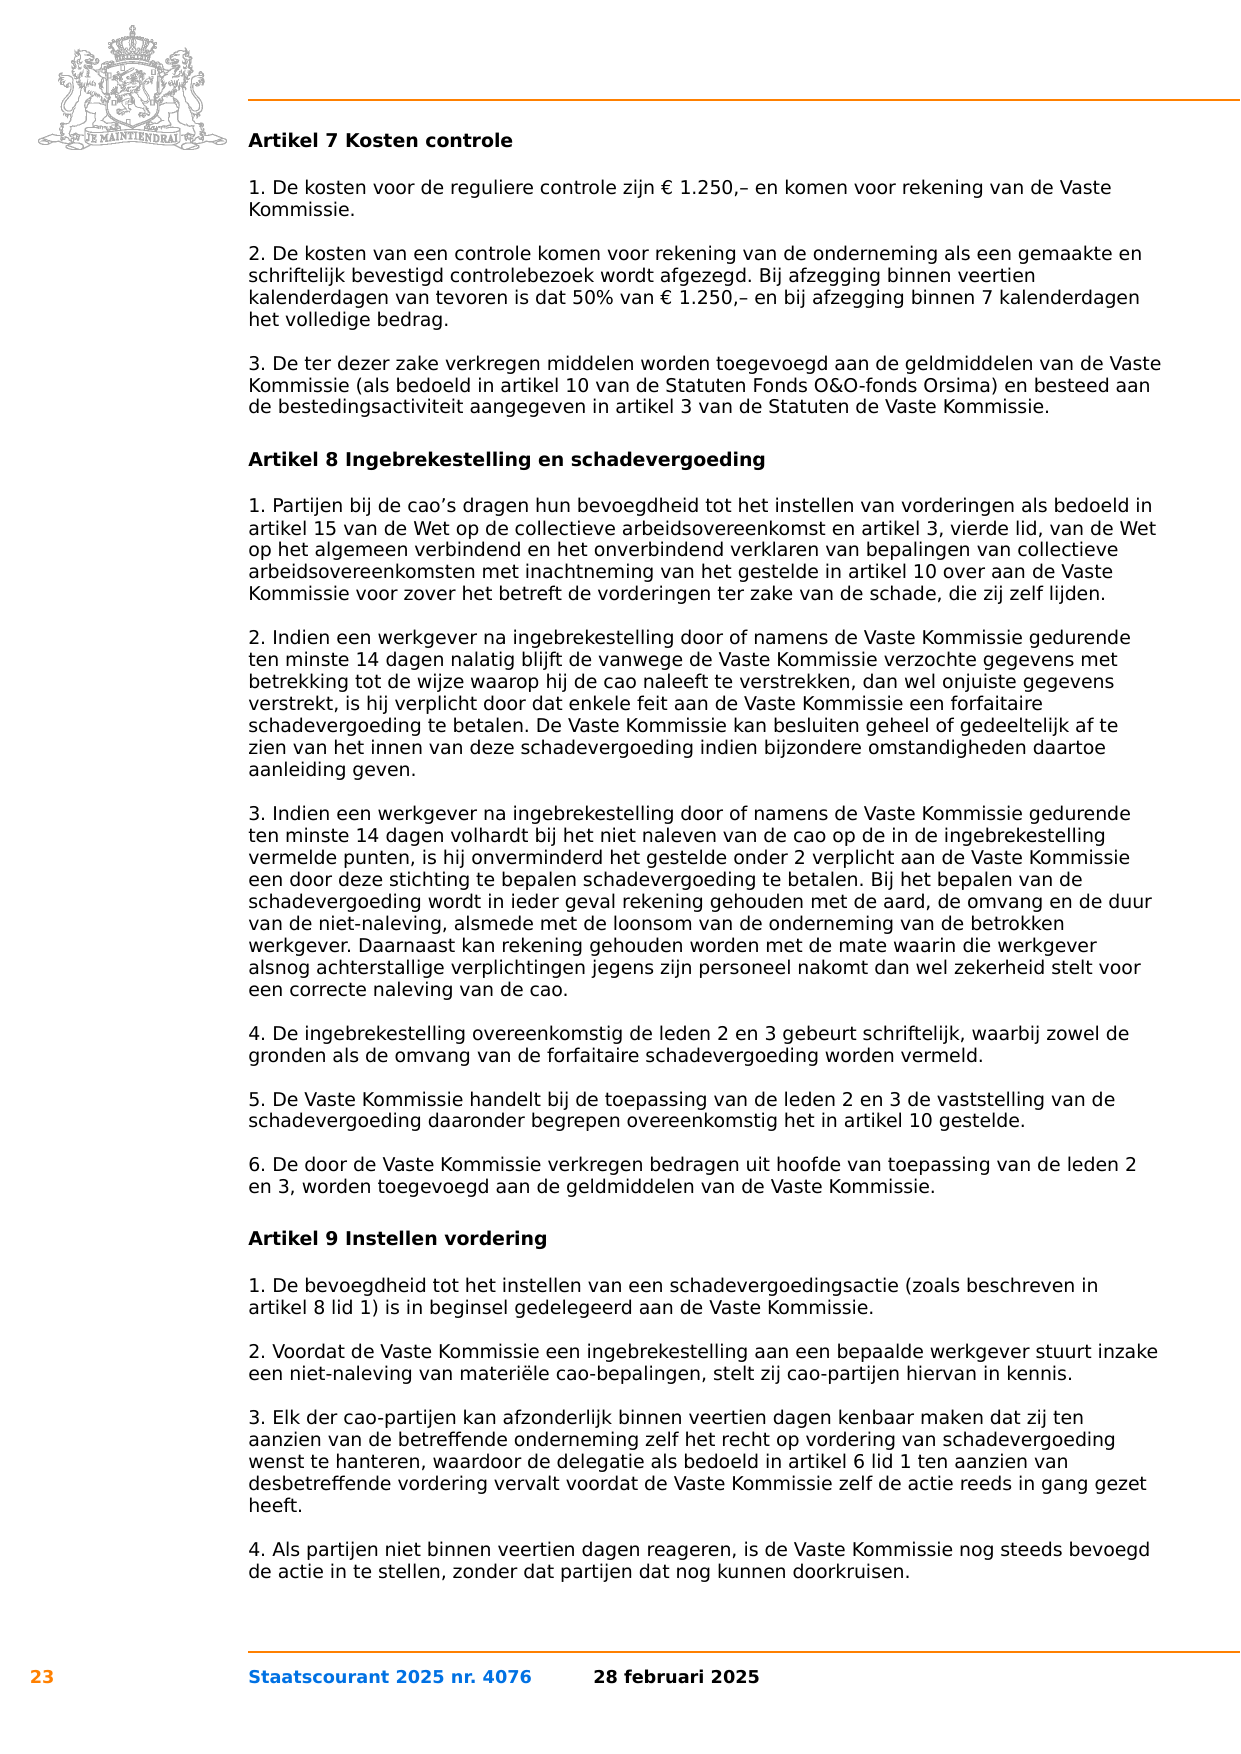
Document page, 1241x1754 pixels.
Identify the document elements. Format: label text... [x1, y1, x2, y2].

text 6. De door de Vaste Kommissie verkregen bedragen uit hoofde van toepassing van de leden 2 en 3, worden toegevoegd aan de geldmiddelen van de Vaste Kommissie. [248, 1154, 1163, 1198]
text 4. De ingebrekestelling overeenkomstig de leden 2 en 3 gebeurt schriftelijk, waarbij zowel de gronden als de omvang van de forfaitaire schadevergoeding worden vermeld. [248, 1023, 1163, 1067]
text 3. Indien een werkgever na ingebrekestelling door of namens de Vaste Kommissie gedurende ten minste 14 dagen volhardt bij het niet naleven van de cao op de in de ingebrekestelling vermelde punten, is hij onverminderd het gestelde onder 2 verplicht aan de Vaste Kommissie een door deze stichting te bepalen schadevergoeding te betalen. Bij het bepalen van de schadevergoeding wordt in ieder geval rekening gehouden met de aard, de omvang en de duur van de niet-naleving, alsmede met de loonsom van de onderneming van de betrokken werkgever. Daarnaast kan rekening gehouden worden met de mate waarin die werkgever alsnog achterstallige verplichtingen jegens zijn personeel nakomt dan wel zekerheid stelt voor een correcte naleving van de cao. [248, 803, 1163, 1001]
text 1. De kosten voor de reguliere controle zijn € 1.250,– en komen voor rekening van de Vaste Kommissie. [248, 177, 1163, 221]
subtitle Artikel 9 Instellen vordering [248, 1228, 1163, 1250]
text 3. Elk der cao-partijen kan afzonderlijk binnen veertien dagen kenbaar maken dat zij ten aanzien van de betreffende onderneming zelf het recht op vordering van schadevergoeding wenst te hanteren, waardoor de delegatie als bedoeld in artikel 6 lid 1 ten aanzien van desbetreffende vordering vervalt voordat de Vaste Kommissie zelf de actie reeds in gang gezet heeft. [248, 1407, 1163, 1517]
text 3. De ter dezer zake verkregen middelen worden toegevoegd aan de geldmiddelen van de Vaste Kommissie (als bedoeld in artikel 10 van de Statuten Fonds O&O-fonds Orsima) en besteed aan de bestedingsactiviteit aangegeven in artikel 3 van de Statuten de Vaste Kommissie. [248, 352, 1163, 418]
subtitle Artikel 7 Kosten controle [248, 130, 1163, 152]
text 2. Voordat de Vaste Kommissie een ingebrekestelling aan een bepaalde werkgever stuurt inzake een niet-naleving van materiële cao-bepalingen, stelt zij cao-partijen hiervan in kennis. [248, 1341, 1163, 1385]
text 1. Partijen bij de cao’s dragen hun bevoegdheid tot het instellen van vorderingen als bedoeld in artikel 15 van de Wet op de collectieve arbeidsovereenkomst en artikel 3, vierde lid, van de Wet op het algemeen verbindend en het onverbindend verklaren van bepalingen van collectieve arbeidsovereenkomsten met inachtneming van het gestelde in artikel 10 over aan de Vaste Kommissie voor zover het betreft de vorderingen ter zake van de schade, die zij zelf lijden. [248, 495, 1163, 605]
text 1. De bevoegdheid tot het instellen van een schadevergoedingsactie (zoals beschreven in artikel 8 lid 1) is in beginsel gedelegeerd aan de Vaste Kommissie. [248, 1275, 1163, 1319]
subtitle Artikel 8 Ingebrekestelling en schadevergoeding [248, 448, 1163, 470]
picture [38, 25, 227, 150]
text 4. Als partijen niet binnen veertien dagen reageren, is de Vaste Kommissie nog steeds bevoegd de actie in te stellen, zonder dat partijen dat nog kunnen doorkruisen. [248, 1539, 1163, 1583]
text 2. De kosten van een controle komen voor rekening van de onderneming als een gemaakte en schriftelijk bevestigd controlebezoek wordt afgezegd. Bij afzegging binnen veertien kalenderdagen van tevoren is dat 50% van € 1.250,– en bij afzegging binnen 7 kalenderdagen het volledige bedrag. [248, 243, 1163, 331]
text 5. De Vaste Kommissie handelt bij de toepassing van de leden 2 en 3 de vaststelling van de schadevergoeding daaronder begrepen overeenkomstig het in artikel 10 gestelde. [248, 1088, 1163, 1132]
text 2. Indien een werkgever na ingebrekestelling door of namens de Vaste Kommissie gedurende ten minste 14 dagen nalatig blijft de vanwege de Vaste Kommissie verzochte gegevens met betrekking tot de wijze waarop hij de cao naleeft te verstrekken, dan wel onjuiste gegevens verstrekt, is hij verplicht door dat enkele feit aan de Vaste Kommissie een forfaitaire schadevergoeding te betalen. De Vaste Kommissie kan besluiten geheel of gedeeltelijk af te zien van het innen van deze schadevergoeding indien bijzondere omstandigheden daartoe aanleiding geven. [248, 627, 1163, 781]
